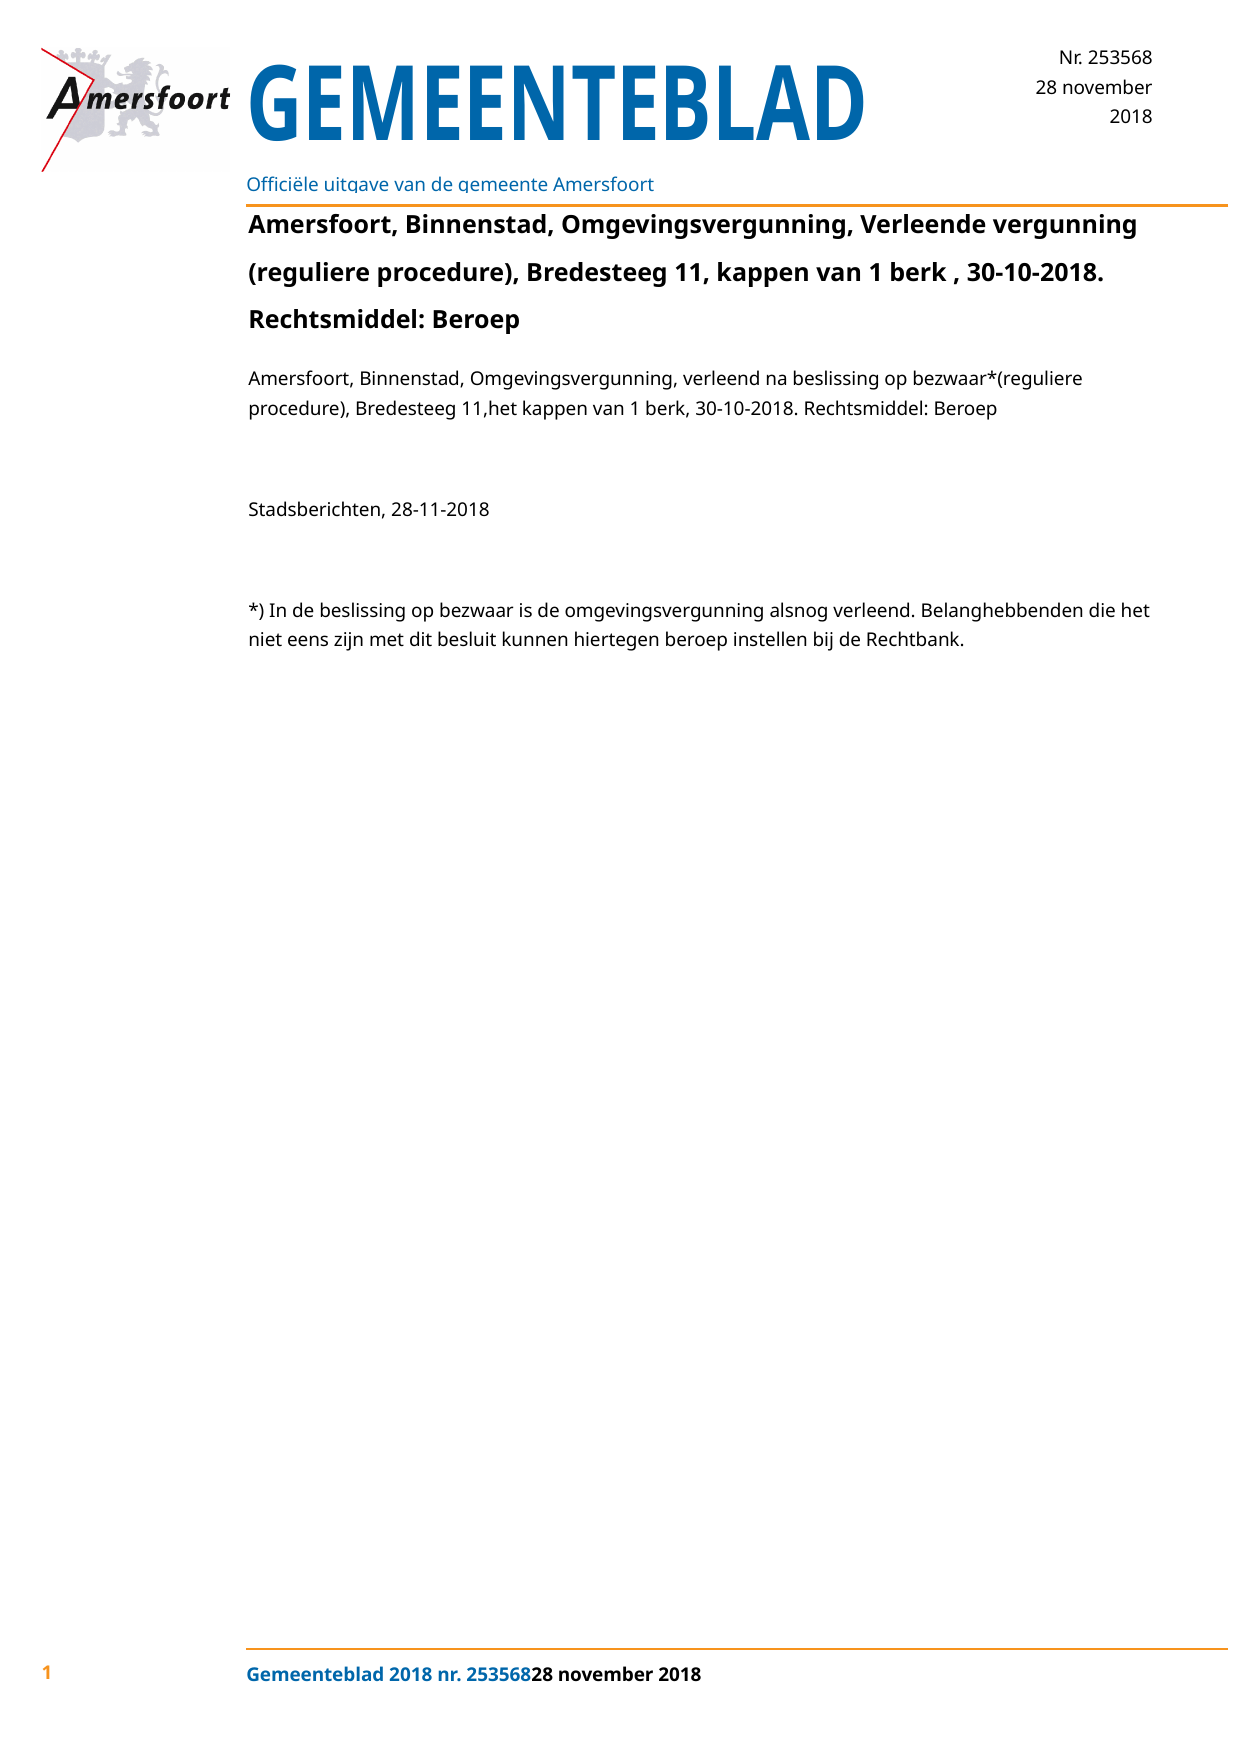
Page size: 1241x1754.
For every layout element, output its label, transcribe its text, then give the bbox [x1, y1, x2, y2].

text Stadsberichten, 28-11-2018 [248, 496, 1152, 522]
text *) In de beslissing op bezwaar is de omgevingsvergunning alsnog verleend. Belanghebbenden die het niet eens zijn met dit besluit kunnen hiertegen beroep instellen bij de Rechtbank. [248, 597, 1152, 652]
text Amersfoort, Binnenstad, Omgevingsvergunning, Verleende vergunning (reguliere procedure), Bredesteeg 11, kappen van 1 berk , 30-10-2018. Rechtsmiddel: Beroep [248, 207, 1152, 336]
picture [41, 47, 231, 172]
text Amersfoort, Binnenstad, Omgevingsvergunning, verleend na beslissing op bezwaar*(reguliere procedure), Bredesteeg 11,het kappen van 1 berk, 30-10-2018. Rechtsmiddel: Beroep [248, 366, 1152, 421]
